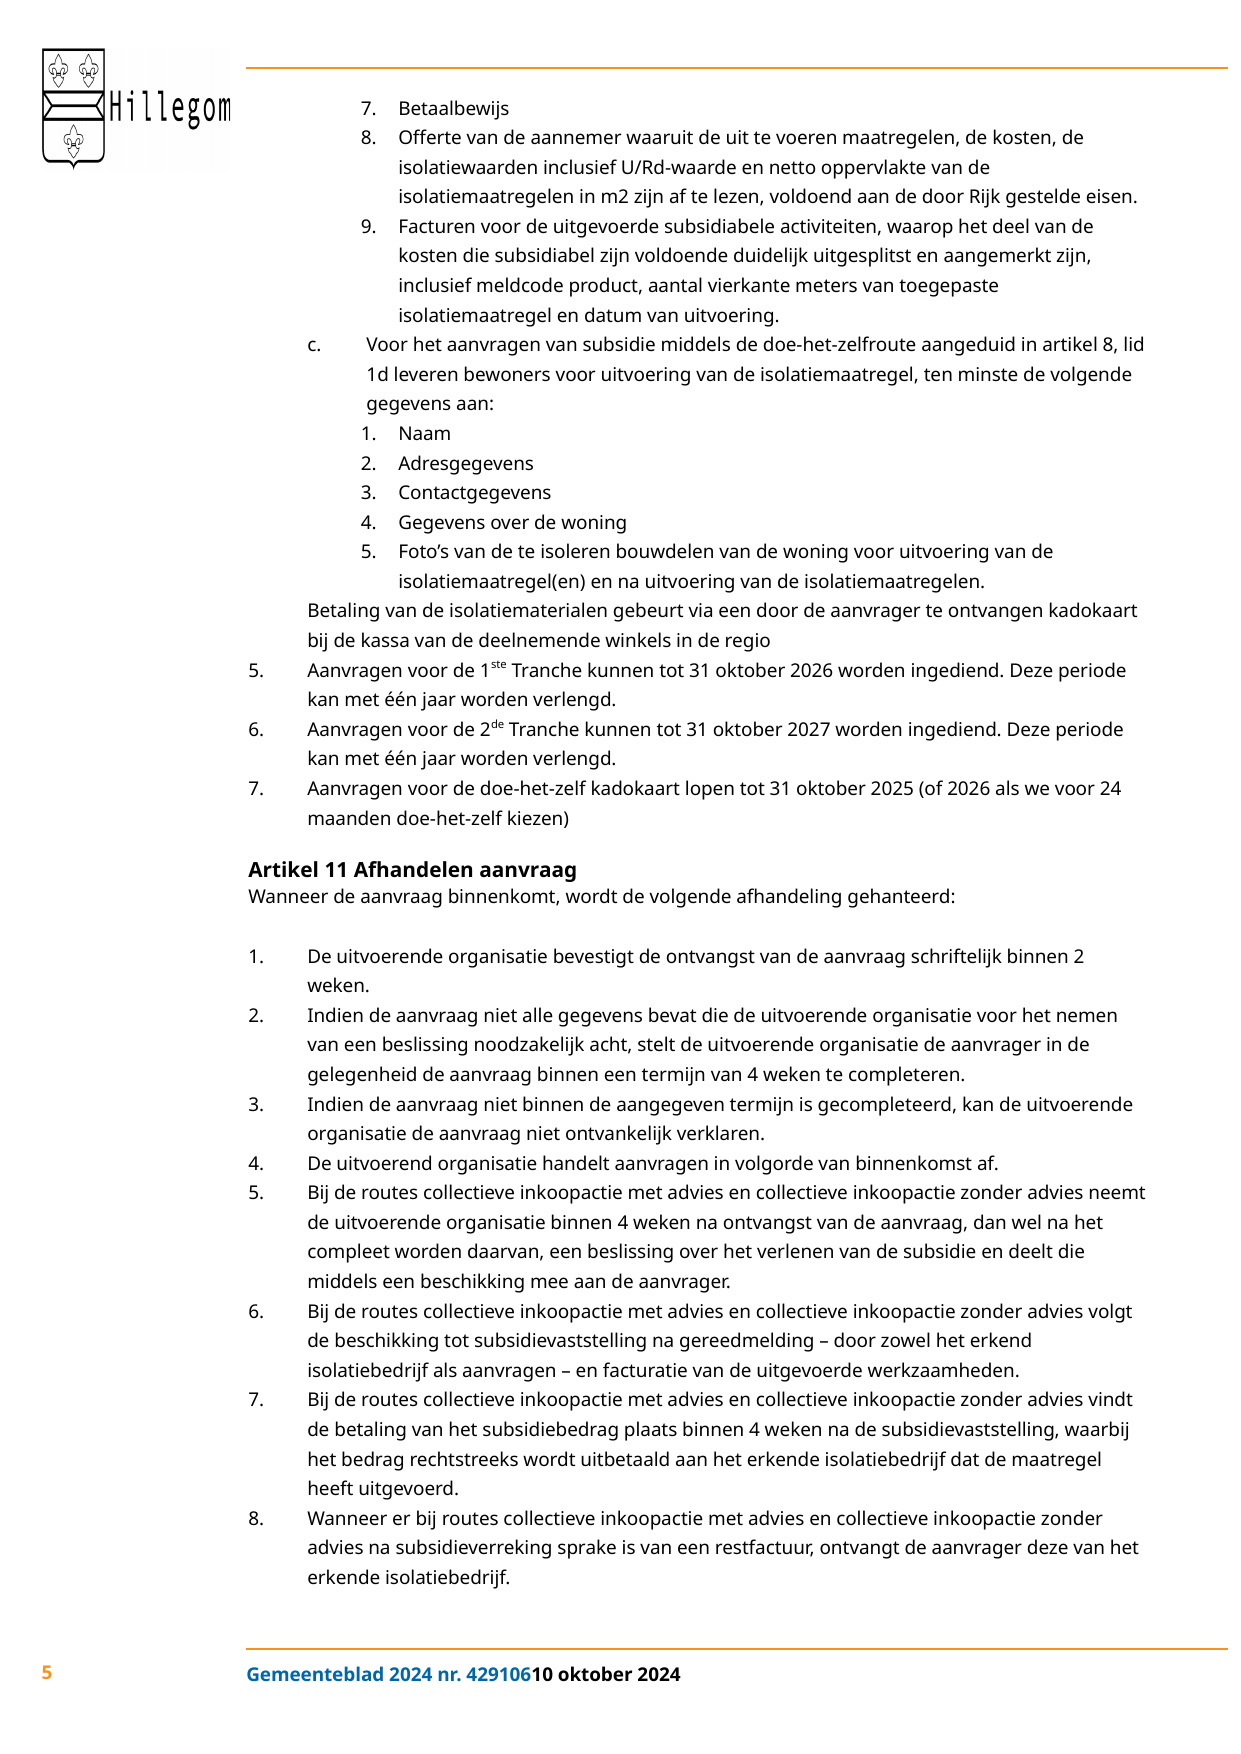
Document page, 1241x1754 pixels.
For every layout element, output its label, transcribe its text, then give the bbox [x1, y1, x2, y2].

list Bij de routes collectieve inkoopactie met advies en collectieve inkoopactie zonder advies volgt de beschikking tot subsidievaststelling na gereedmelding – door zowel het erkend isolatiebedrijf als aanvragen – en facturatie van de uitgevoerde werkzaamheden. [248, 1298, 1152, 1383]
list Offerte van de aannemer waaruit de uit te voeren maatregelen, de kosten, de isolatiewaarden inclusief U/Rd-waarde en netto oppervlakte van de isolatiemaatregelen in m2 zijn af te lezen, voldoend aan de door Rijk gestelde eisen. [361, 124, 1152, 209]
list Bij de routes collectieve inkoopactie met advies en collectieve inkoopactie zonder advies vindt de betaling van het subsidiebedrag plaats binnen 4 weken na de subsidievaststelling, waarbij het bedrag rechtstreeks wordt uitbetaald aan het erkende isolatiebedrijf dat de maatregel heeft uitgevoerd. [248, 1387, 1152, 1501]
list Foto’s van de te isoleren bouwdelen van de woning voor uitvoering van de isolatiemaatregel(en) en na uitvoering van de isolatiemaatregelen. [361, 538, 1152, 594]
list Voor het aanvragen van subsidie middels de doe-het-zelfroute aangeduid in artikel 8, lid 1d leveren bewoners voor uitvoering van de isolatiemaatregel, ten minste de volgende gegevens aan: [307, 331, 1152, 416]
list De uitvoerende organisatie bevestigt de ontvangst van de aanvraag schriftelijk binnen 2 weken. [248, 943, 1152, 998]
list Aanvragen voor de doe-het-zelf kadokaart lopen tot 31 oktober 2025 (of 2026 als we voor 24 maanden doe-het-zelf kiezen) [248, 775, 1152, 831]
list Indien de aanvraag niet alle gegevens bevat die de uitvoerende organisatie voor het nemen van een beslissing noodzakelijk acht, stelt de uitvoerende organisatie de aanvrager in de gelegenheid de aanvraag binnen een termijn van 4 weken te completeren. [248, 1002, 1152, 1087]
text Artikel 11 Afhandelen aanvraag [248, 855, 1152, 884]
list Bij de routes collectieve inkoopactie met advies en collectieve inkoopactie zonder advies neemt de uitvoerende organisatie binnen 4 weken na ontvangst van de aanvraag, dan wel na het compleet worden daarvan, een beslissing over het verlenen van de subsidie en deelt die middels een beschikking mee aan de aanvrager. [248, 1179, 1152, 1294]
text Wanneer de aanvraag binnenkomt, wordt de volgende afhandeling gehanteerd: [248, 884, 1152, 909]
list Adresgegevens [361, 450, 1152, 476]
list Betaling van de isolatiematerialen gebeurt via een door de aanvrager te ontvangen kadokaart bij de kassa van de deelnemende winkels in de regio [248, 598, 1152, 653]
list Gegevens over de woning [361, 509, 1152, 535]
list Wanneer er bij routes collectieve inkoopactie met advies en collectieve inkoopactie zonder advies na subsidieverreking sprake is van een restfactuur, ontvangt de aanvrager deze van het erkende isolatiebedrijf. [248, 1505, 1152, 1590]
list Aanvragen voor de 2de Tranche kunnen tot 31 oktober 2027 worden ingediend. Deze periode kan met één jaar worden verlengd. [248, 716, 1152, 771]
list Betaalbewijs [361, 95, 1152, 121]
list Naam [361, 420, 1152, 446]
list Facturen voor de uitgevoerde subsidiabele activiteiten, waarop het deel van de kosten die subsidiabel zijn voldoende duidelijk uitgesplitst en aangemerkt zijn, inclusief meldcode product, aantal vierkante meters van toegepaste isolatiemaatregel en datum van uitvoering. [361, 213, 1152, 328]
list Indien de aanvraag niet binnen de aangegeven termijn is gecompleteerd, kan de uitvoerende organisatie de aanvraag niet ontvankelijk verklaren. [248, 1091, 1152, 1146]
list Contactgegevens [361, 479, 1152, 505]
list De uitvoerend organisatie handelt aanvragen in volgorde van binnenkomst af. [248, 1150, 1152, 1176]
list Aanvragen voor de 1ste Tranche kunnen tot 31 oktober 2026 worden ingediend. Deze periode kan met één jaar worden verlengd. [248, 657, 1152, 712]
picture [41, 47, 231, 172]
